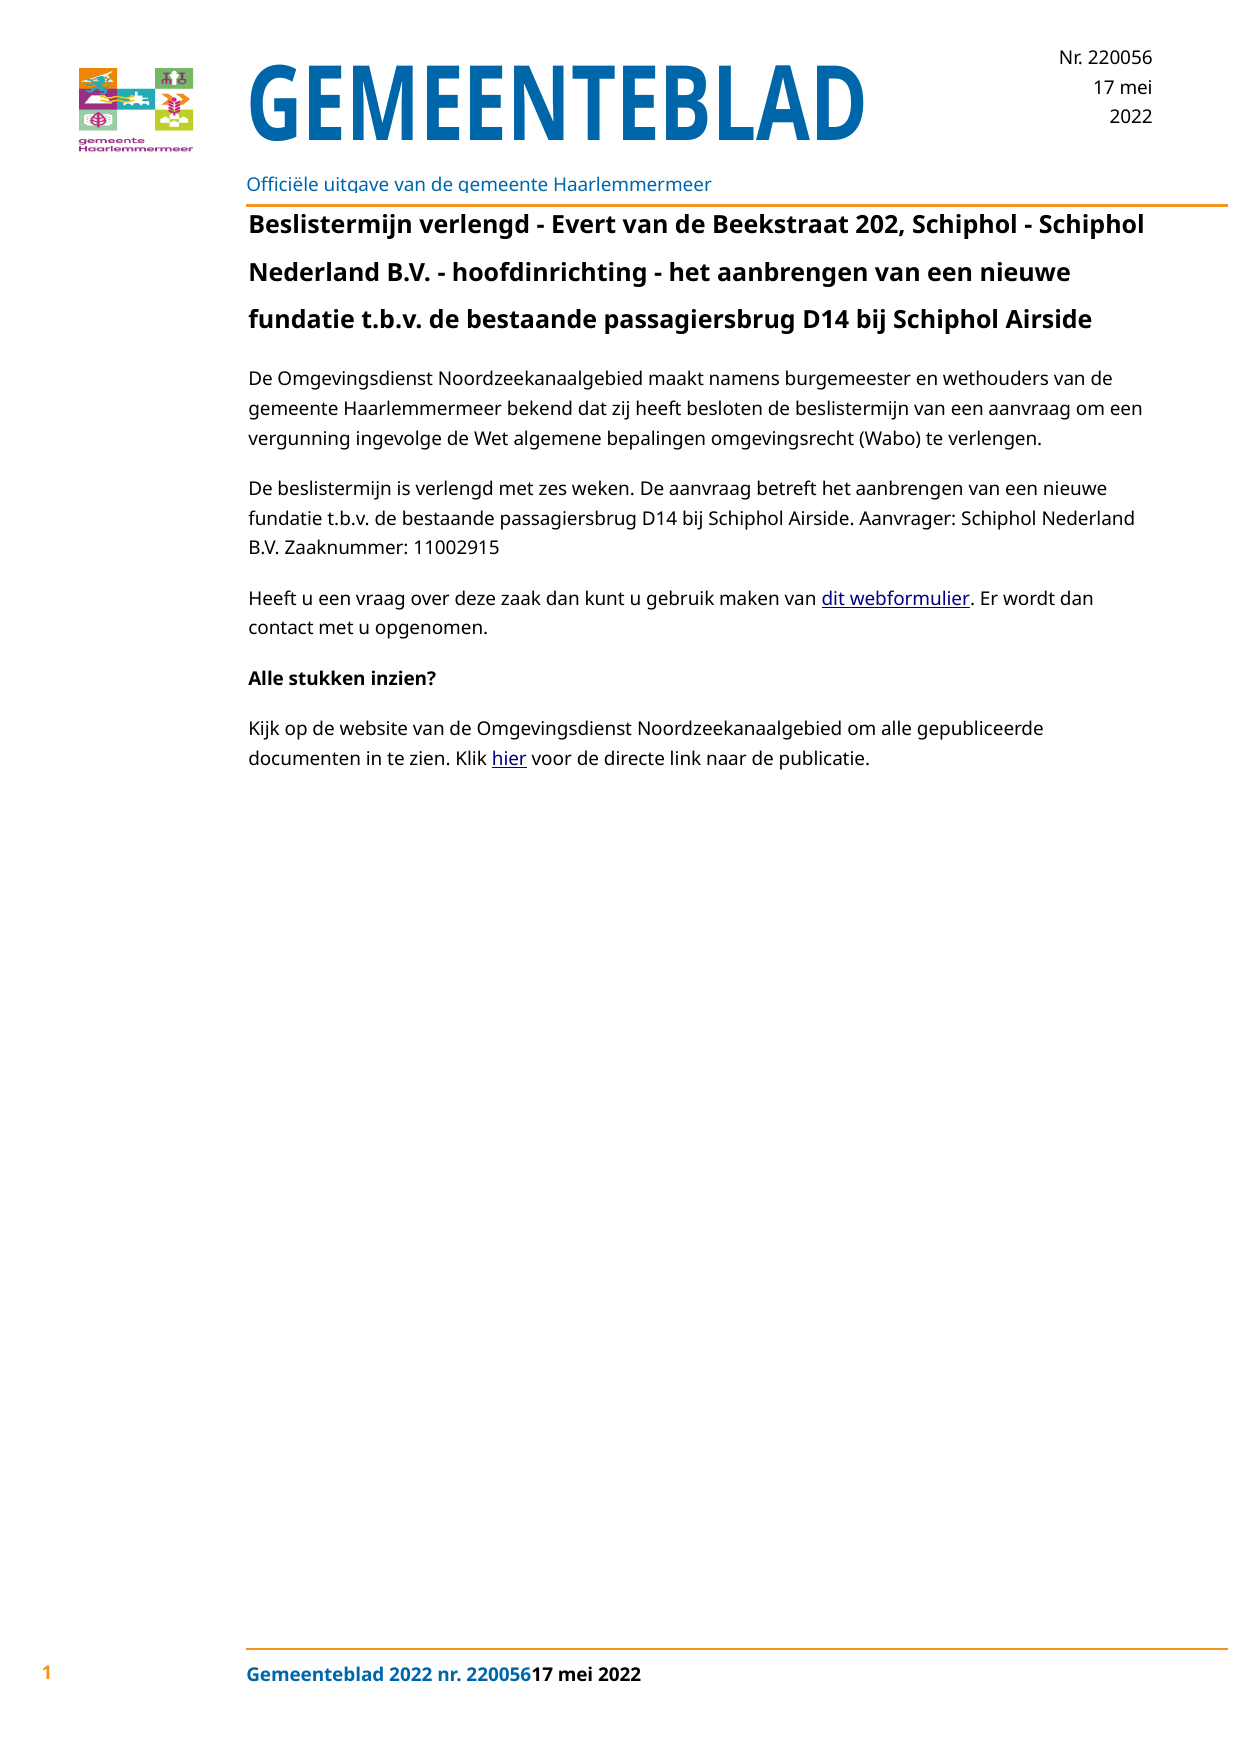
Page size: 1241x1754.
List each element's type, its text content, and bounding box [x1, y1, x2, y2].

text De beslistermijn is verlengd met zes weken. De aanvraag betreft het aanbrengen van een nieuwe fundatie t.b.v. de bestaande passagiersbrug D14 bij Schiphol Airside. Aanvrager: Schiphol Nederland B.V. Zaaknummer: 11002915 [248, 475, 1152, 560]
text Heeft u een vraag over deze zaak dan kunt u gebruik maken van dit webformulier. Er wordt dan contact met u opgenomen. [248, 585, 1152, 640]
text Kijk op de website van de Omgevingsdienst Noordzeekanaalgebied om alle gepubliceerde documenten in te zien. Klik hier voor de directe link naar de publicatie. [248, 715, 1152, 770]
picture [41, 47, 231, 172]
text Alle stukken inzien? [248, 665, 1152, 690]
text De Omgevingsdienst Noordzeekanaalgebied maakt namens burgemeester en wethouders van de gemeente Haarlemmermeer bekend dat zij heeft besloten de beslistermijn van een aanvraag om een vergunning ingevolge de Wet algemene bepalingen omgevingsrecht (Wabo) te verlengen. [248, 366, 1152, 450]
text Beslistermijn verlengd - Evert van de Beekstraat 202, Schiphol - Schiphol Nederland B.V. - hoofdinrichting - het aanbrengen van een nieuwe fundatie t.b.v. de bestaande passagiersbrug D14 bij Schiphol Airside [248, 207, 1152, 336]
